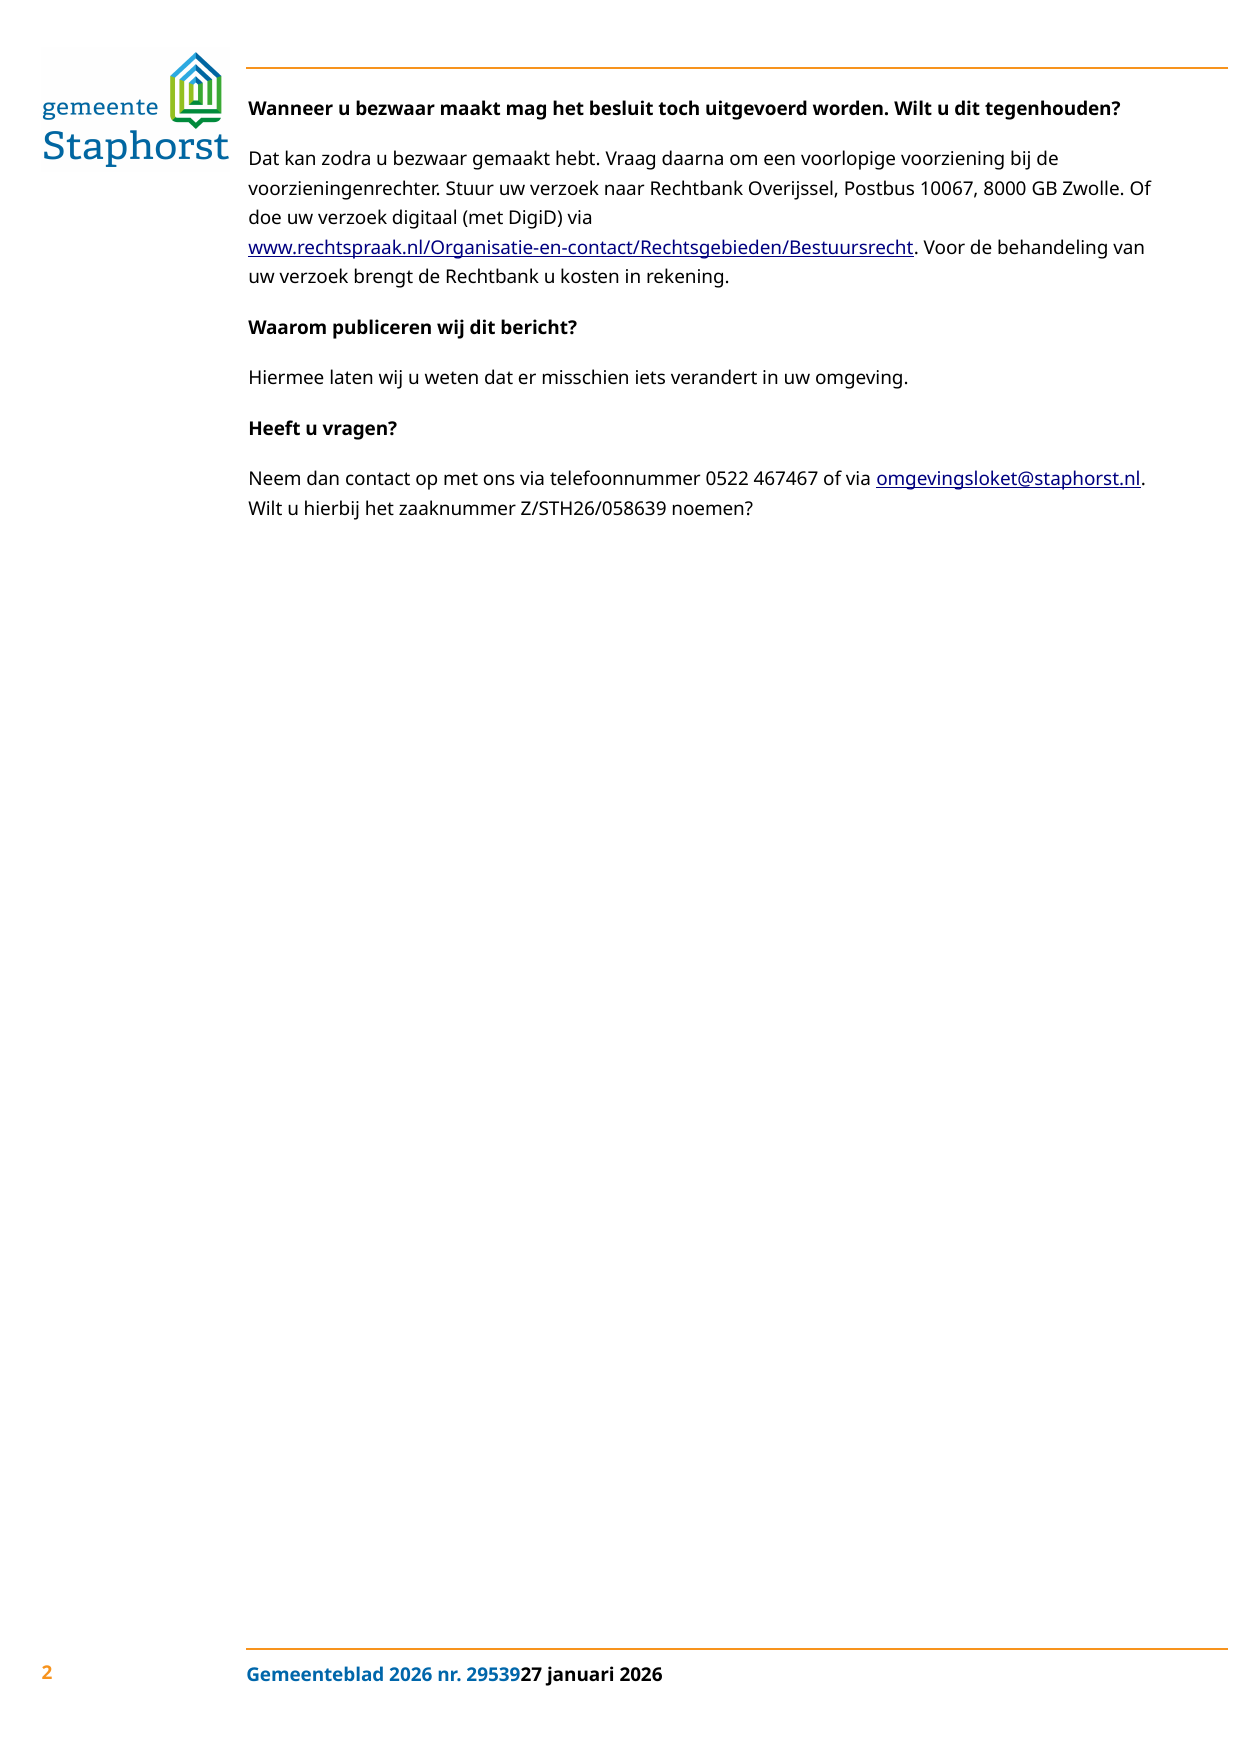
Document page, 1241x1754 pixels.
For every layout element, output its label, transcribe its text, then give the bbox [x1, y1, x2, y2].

text Dat kan zodra u bezwaar gemaakt hebt. Vraag daarna om een voorlopige voorziening bij de voorzieningenrechter. Stuur uw verzoek naar Rechtbank Overijssel, Postbus 10067, 8000 GB Zwolle. Of doe uw verzoek digitaal (met DigiD) via www.rechtspraak.nl/Organisatie-en-contact/Rechtsgebieden/Bestuursrecht. Voor de behandeling van uw verzoek brengt de Rechtbank u kosten in rekening. [248, 145, 1152, 289]
text Neem dan contact op met ons via telefoonnummer 0522 467467 of via omgevingsloket@staphorst.nl. Wilt u hierbij het zaaknummer Z/STH26/058639 noemen? [248, 465, 1152, 521]
text Heeft u vragen? [248, 415, 1152, 441]
text Hiermee laten wij u weten dat er misschien iets verandert in uw omgeving. [248, 364, 1152, 390]
picture [41, 47, 231, 172]
text Wanneer u bezwaar maakt mag het besluit toch uitgevoerd worden. Wilt u dit tegenhouden? [248, 95, 1152, 121]
text Waarom publiceren wij dit bericht? [248, 314, 1152, 340]
